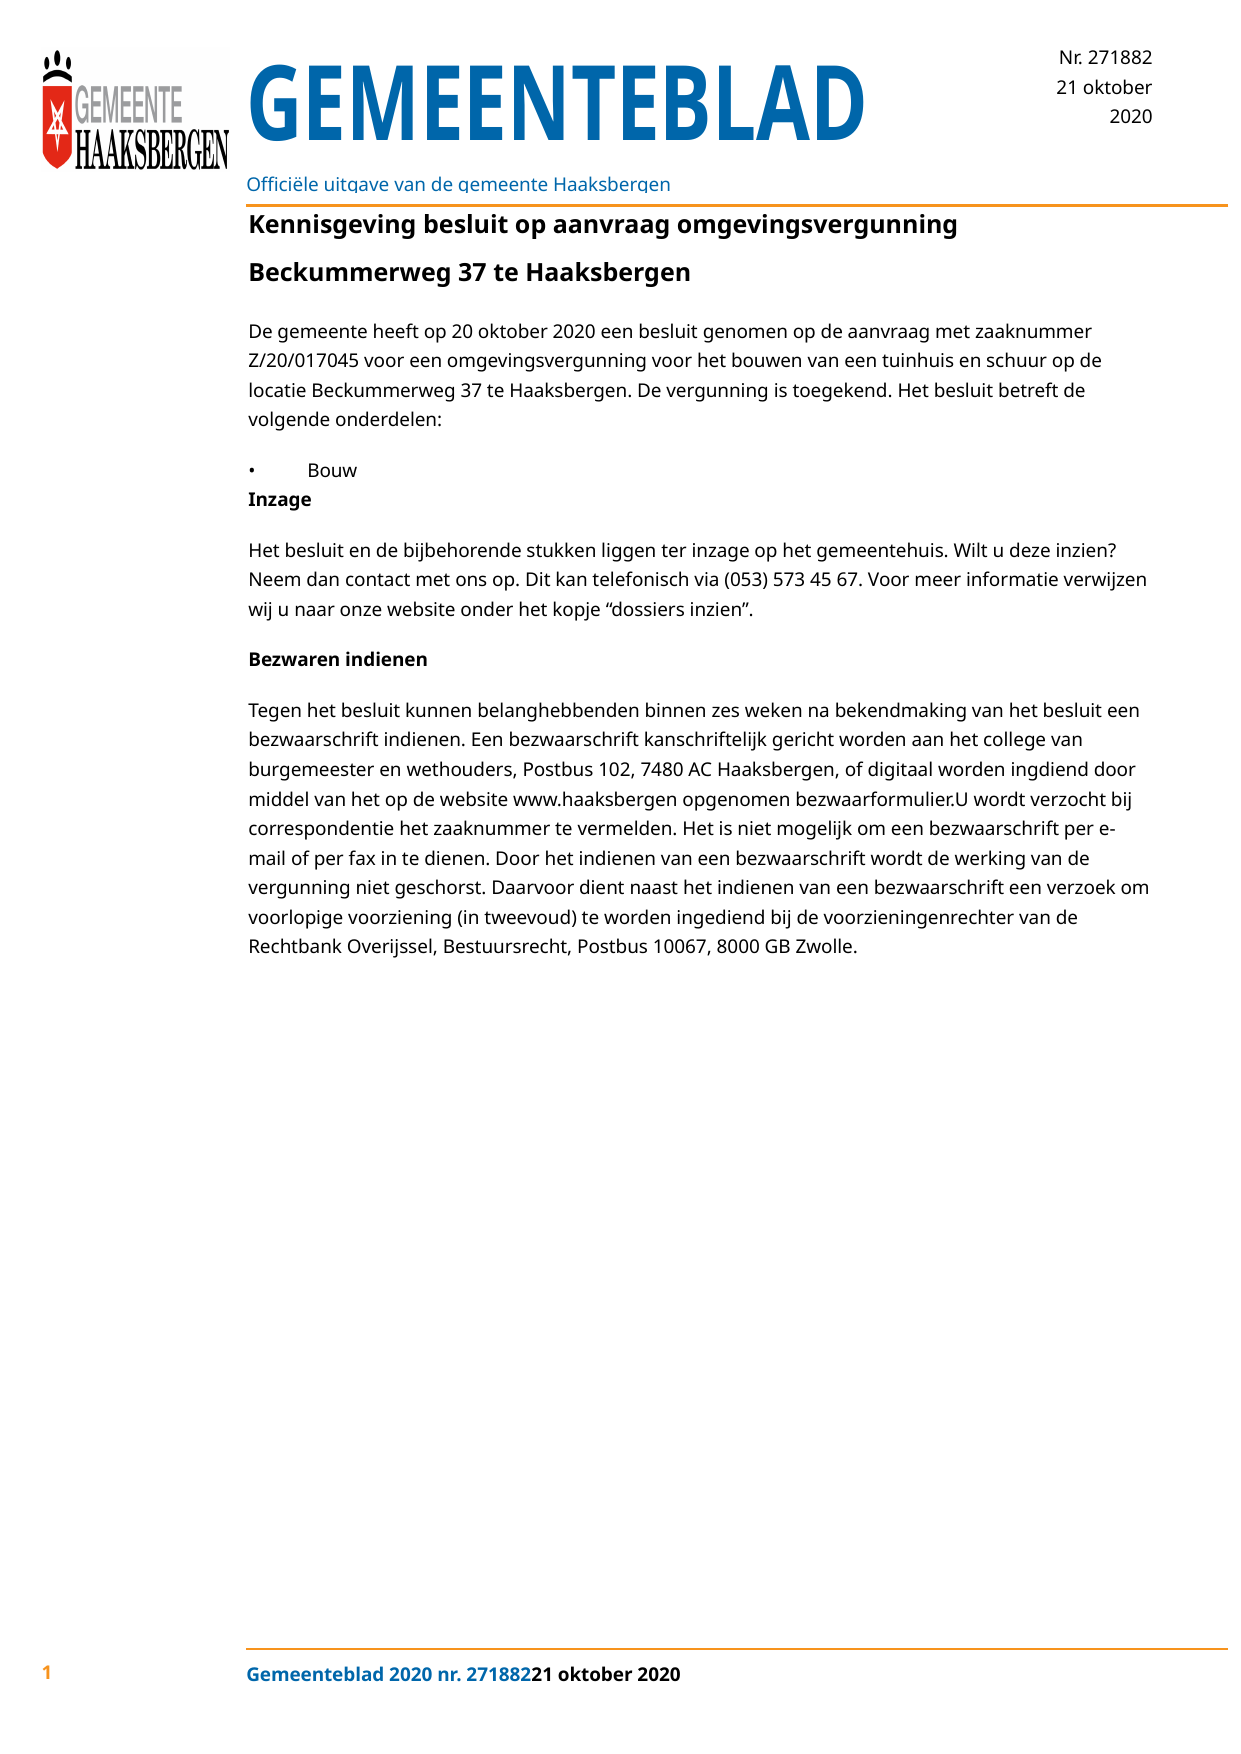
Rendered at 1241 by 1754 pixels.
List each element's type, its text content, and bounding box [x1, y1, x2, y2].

text Bezwaren indienen [248, 647, 1152, 672]
picture [41, 47, 231, 172]
text Het besluit en de bijbehorende stukken liggen ter inzage op het gemeentehuis. Wilt u deze inzien? Neem dan contact met ons op. Dit kan telefonisch via (053) 573 45 67. Voor meer informatie verwijzen wij u naar onze website onder het kopje “dossiers inzien”. [248, 537, 1152, 622]
list Bouw [248, 457, 1152, 483]
text Tegen het besluit kunnen belanghebbenden binnen zes weken na bekendmaking van het besluit een bezwaarschrift indienen. Een bezwaarschrift kanschriftelijk gericht worden aan het college van burgemeester en wethouders, Postbus 102, 7480 AC Haaksbergen, of digitaal worden ingdiend door middel van het op de website www.haaksbergen opgenomen bezwaarformulier.U wordt verzocht bij correspondentie het zaaknummer te vermelden. Het is niet mogelijk om een bezwaarschrift per e-mail of per fax in te dienen. Door het indienen van een bezwaarschrift wordt de werking van de vergunning niet geschorst. Daarvoor dient naast het indienen van een bezwaarschrift een verzoek om voorlopige voorziening (in tweevoud) te worden ingediend bij de voorzieningenrechter van de Rechtbank Overijssel, Bestuursrecht, Postbus 10067, 8000 GB Zwolle. [248, 697, 1152, 959]
text Inzage [248, 487, 1152, 512]
text De gemeente heeft op 20 oktober 2020 een besluit genomen op de aanvraag met zaaknummer Z/20/017045 voor een omgevingsvergunning voor het bouwen van een tuinhuis en schuur op de locatie Beckummerweg 37 te Haaksbergen. De vergunning is toegekend. Het besluit betreft de volgende onderdelen: [248, 318, 1152, 432]
text Kennisgeving besluit op aanvraag omgevingsvergunning Beckummerweg 37 te Haaksbergen [248, 207, 1152, 288]
